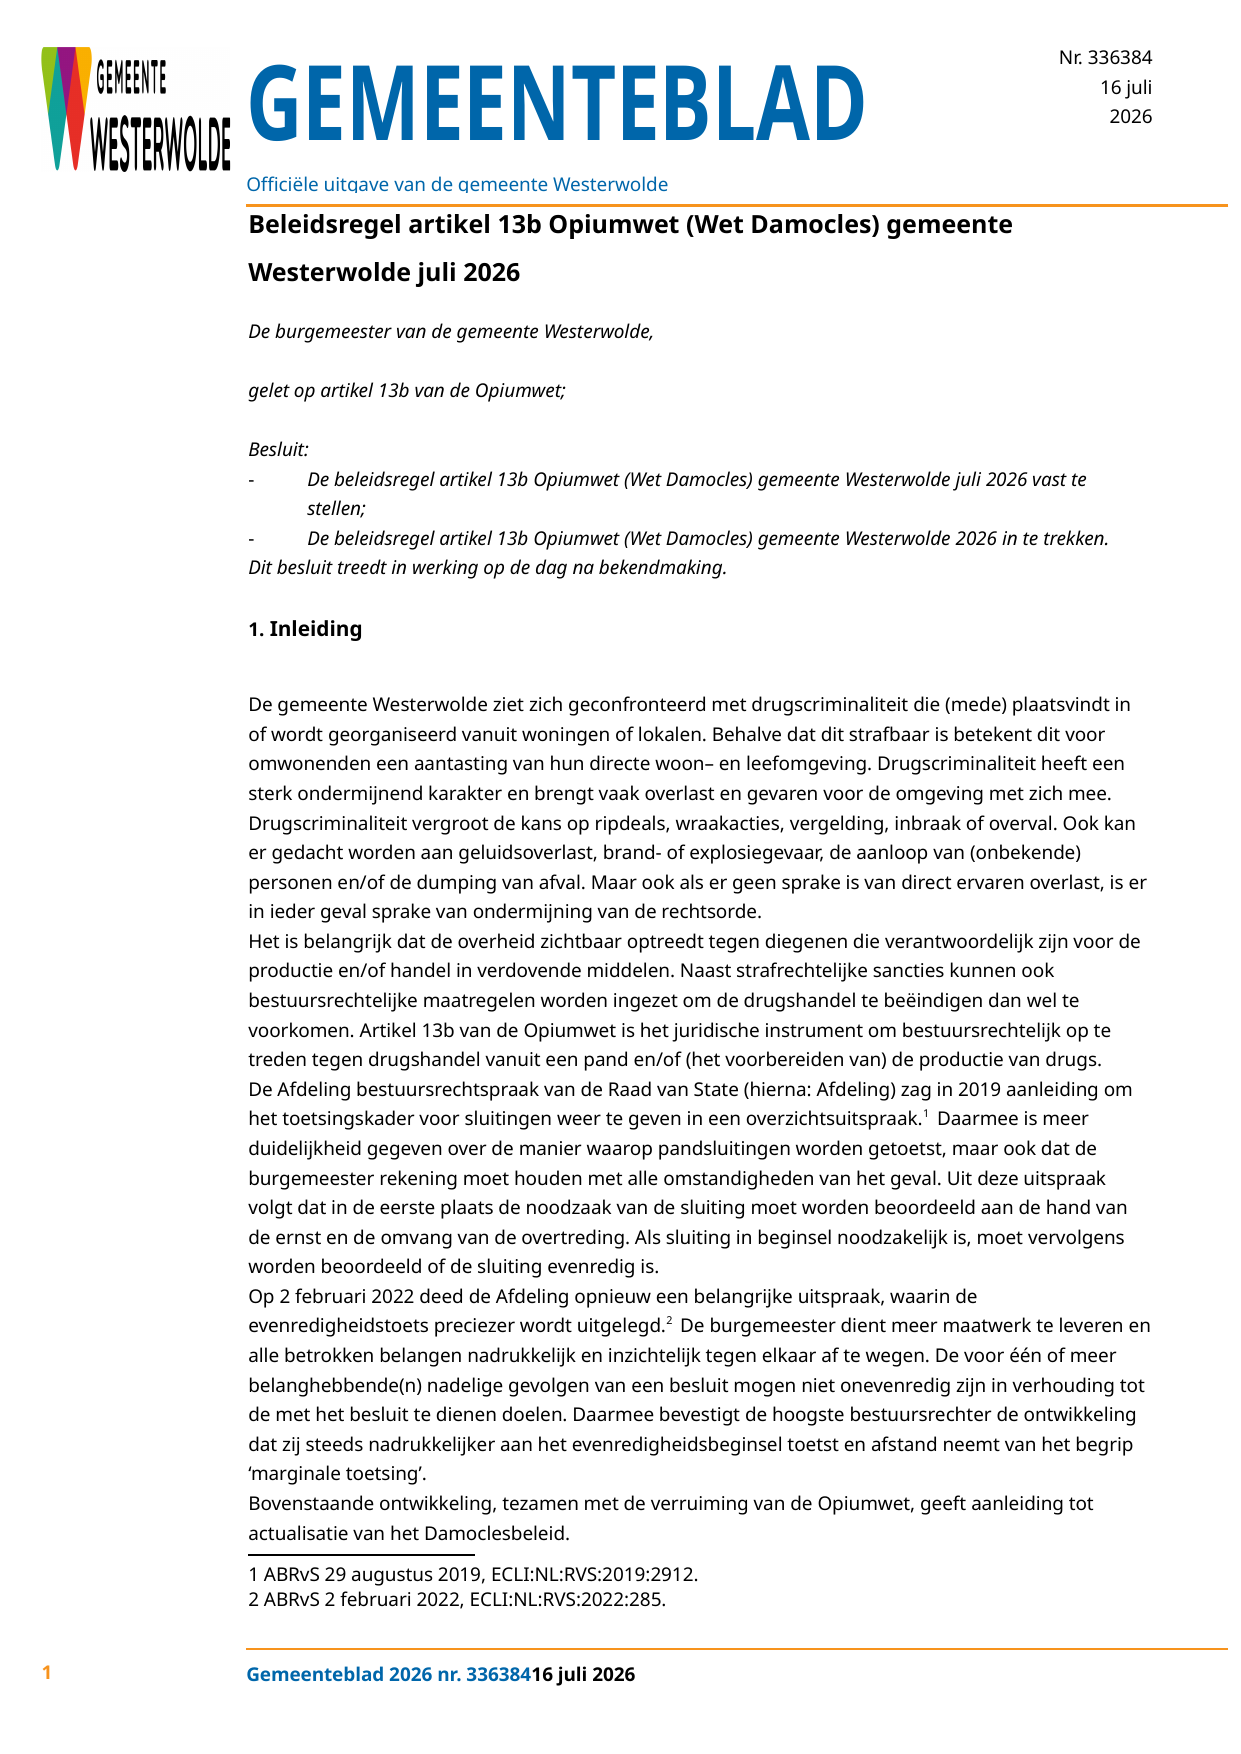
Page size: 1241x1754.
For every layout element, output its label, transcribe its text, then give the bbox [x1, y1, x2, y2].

text Bovenstaande ontwikkeling, tezamen met de verruiming van de Opiumwet, geeft aanleiding tot actualisatie van het Damoclesbeleid. [248, 1490, 1152, 1546]
text ABRvS 2 februari 2022, ECLI:NL:RVS:2022:285. [248, 1586, 1152, 1612]
text Op 2 februari 2022 deed de Afdeling opnieuw een belangrijke uitspraak, waarin de evenredigheidstoets preciezer wordt uitgelegd. De burgemeester dient meer maatwerk te leveren en alle betrokken belangen nadrukkelijk en inzichtelijk tegen elkaar af te wegen. De voor één of meer belanghebbende(n) nadelige gevolgen van een besluit mogen niet onevenredig zijn in verhouding tot de met het besluit te dienen doelen. Daarmee bevestigt de hoogste bestuursrechter de ontwikkeling dat zij steeds nadrukkelijker aan het evenredigheidsbeginsel toetst en afstand neemt van het begrip ‘marginale toetsing’. [248, 1283, 1152, 1486]
text ABRvS 29 augustus 2019, ECLI:NL:RVS:2019:2912. [248, 1561, 1152, 1586]
text Dit besluit treedt in werking op de dag na bekendmaking. [248, 554, 1152, 580]
list De beleidsregel artikel 13b Opiumwet (Wet Damocles) gemeente Westerwolde juli 2026 vast te stellen; [248, 466, 1152, 521]
text De gemeente Westerwolde ziet zich geconfronteerd met drugscriminaliteit die (mede) plaatsvindt in of wordt georganiseerd vanuit woningen of lokalen. Behalve dat dit strafbaar is betekent dit voor omwonenden een aantasting van hun directe woon– en leefomgeving. Drugscriminaliteit heeft een sterk ondermijnend karakter en brengt vaak overlast en gevaren voor de omgeving met zich mee. Drugscriminaliteit vergroot de kans op ripdeals, wraakacties, vergelding, inbraak of overval. Ook kan er gedacht worden aan geluidsoverlast, brand- of explosiegevaar, de aanloop van (onbekende) personen en/of de dumping van afval. Maar ook als er geen sprake is van direct ervaren overlast, is er in ieder geval sprake van ondermijning van de rechtsorde. [248, 691, 1152, 924]
text Beleidsregel artikel 13b Opiumwet (Wet Damocles) gemeente Westerwolde juli 2026 [248, 207, 1152, 288]
text De burgemeester van de gemeente Westerwolde, [248, 318, 1152, 344]
text 1. Inleiding [248, 614, 1152, 642]
text Het is belangrijk dat de overheid zichtbaar optreedt tegen diegenen die verantwoordelijk zijn voor de productie en/of handel in verdovende middelen. Naast strafrechtelijke sancties kunnen ook bestuursrechtelijke maatregelen worden ingezet om de drugshandel te beëindigen dan wel te voorkomen. Artikel 13b van de Opiumwet is het juridische instrument om bestuursrechtelijk op te treden tegen drugshandel vanuit een pand en/of (het voorbereiden van) de productie van drugs. [248, 928, 1152, 1072]
picture [41, 47, 231, 172]
text gelet op artikel 13b van de Opiumwet; [248, 377, 1152, 403]
text De Afdeling bestuursrechtspraak van de Raad van State (hierna: Afdeling) zag in 2019 aanleiding om het toetsingskader voor sluitingen weer te geven in een overzichtsuitspraak. Daarmee is meer duidelijkheid gegeven over de manier waarop pandsluitingen worden getoetst, maar ook dat de burgemeester rekening moet houden met alle omstandigheden van het geval. Uit deze uitspraak volgt dat in de eerste plaats de noodzaak van de sluiting moet worden beoordeeld aan de hand van de ernst en de omvang van de overtreding. Als sluiting in beginsel noodzakelijk is, moet vervolgens worden beoordeeld of de sluiting evenredig is. [248, 1076, 1152, 1279]
list De beleidsregel artikel 13b Opiumwet (Wet Damocles) gemeente Westerwolde 2026 in te trekken. [248, 525, 1152, 551]
text Besluit: [248, 436, 1152, 462]
